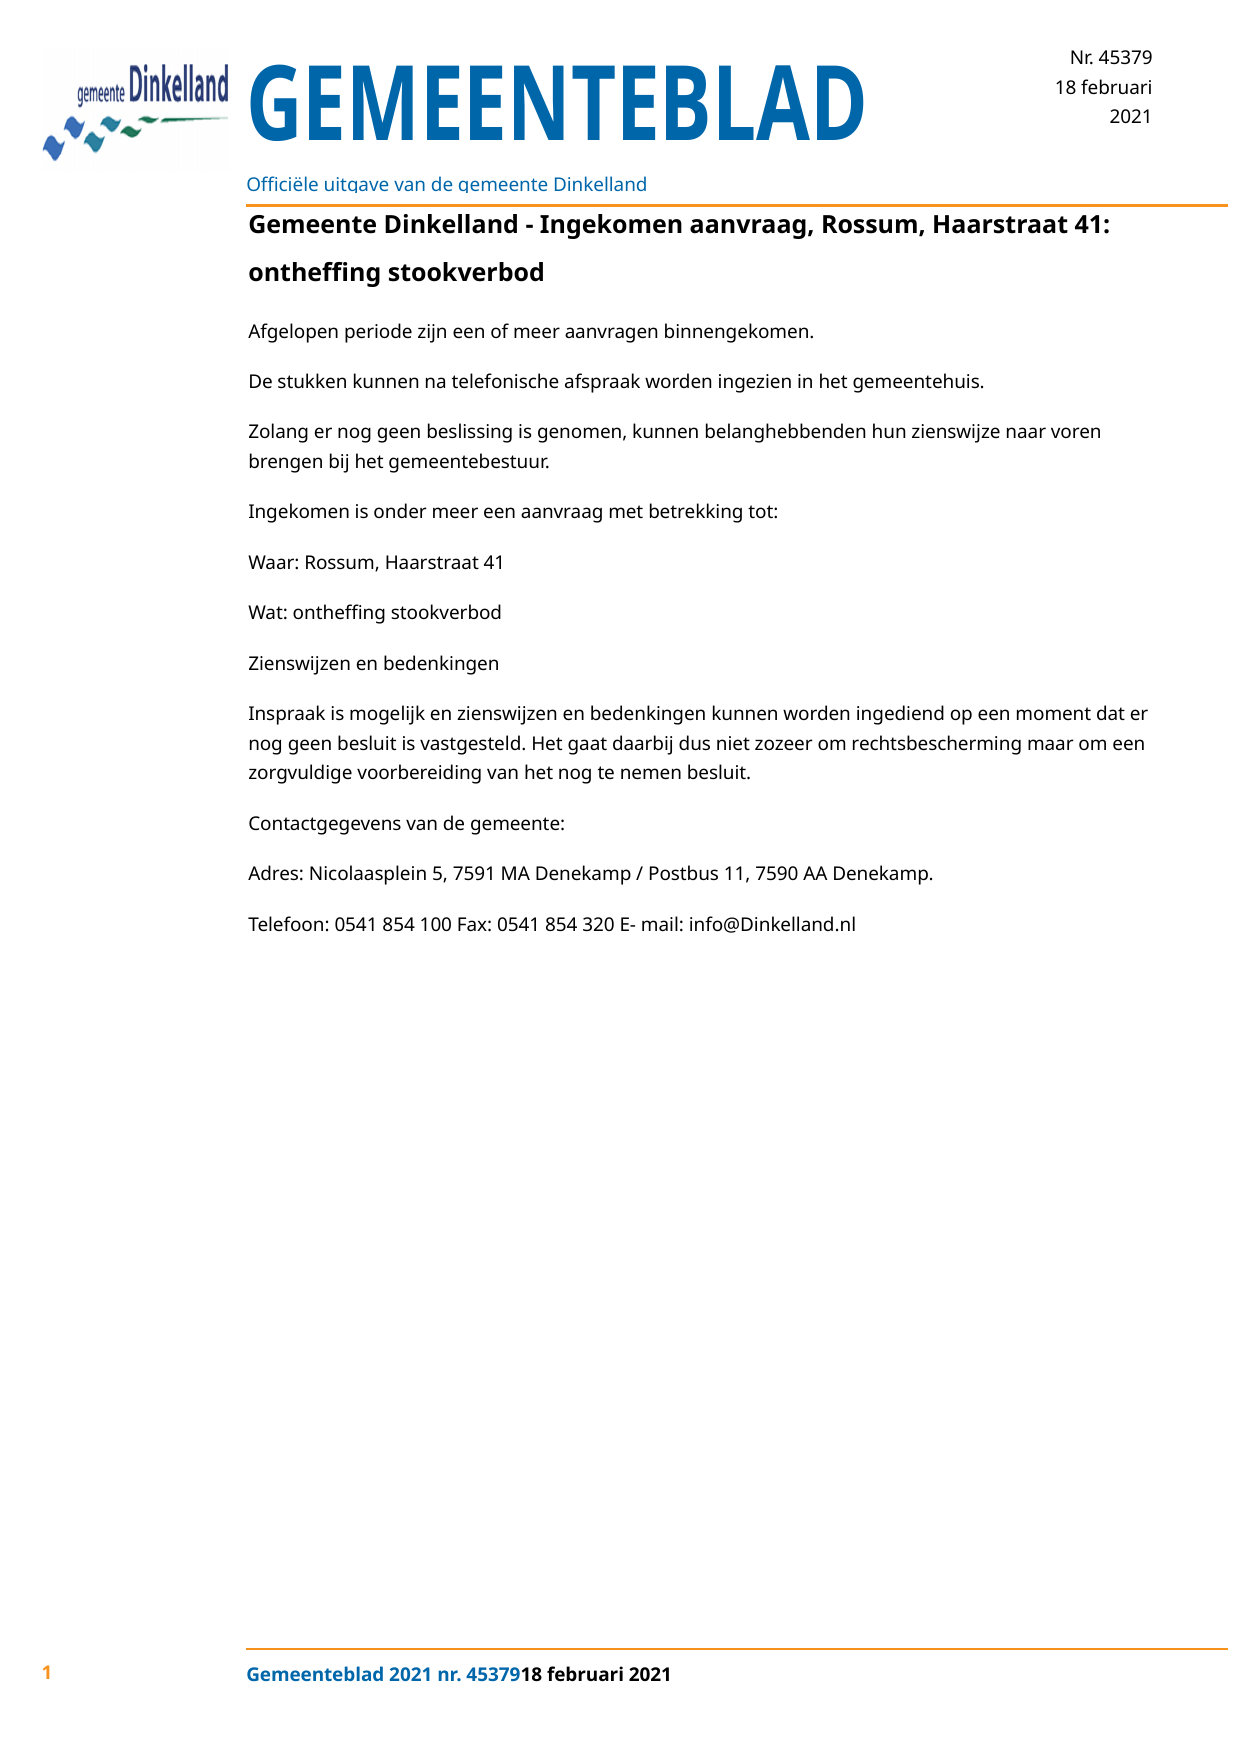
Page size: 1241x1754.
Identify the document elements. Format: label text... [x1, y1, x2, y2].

text Contactgegevens van de gemeente: [248, 810, 1152, 836]
text Zolang er nog geen beslissing is genomen, kunnen belanghebbenden hun zienswijze naar voren brengen bij het gemeentebestuur. [248, 419, 1152, 474]
text Zienswijzen en bedenkingen [248, 650, 1152, 676]
text Wat: ontheffing stookverbod [248, 599, 1152, 625]
text Afgelopen periode zijn een of meer aanvragen binnengekomen. [248, 318, 1152, 344]
text Ingekomen is onder meer een aanvraag met betrekking tot: [248, 499, 1152, 524]
text De stukken kunnen na telefonische afspraak worden ingezien in het gemeentehuis. [248, 368, 1152, 394]
text Inspraak is mogelijk en zienswijzen en bedenkingen kunnen worden ingediend op een moment dat er nog geen besluit is vastgesteld. Het gaat daarbij dus niet zozeer om rechtsbescherming maar om een zorgvuldige voorbereiding van het nog te nemen besluit. [248, 700, 1152, 785]
text Adres: Nicolaasplein 5, 7591 MA Denekamp / Postbus 11, 7590 AA Denekamp. [248, 860, 1152, 886]
text Telefoon: 0541 854 100 Fax: 0541 854 320 E- mail: info@Dinkelland.nl [248, 911, 1152, 937]
picture [41, 47, 231, 172]
text Waar: Rossum, Haarstraat 41 [248, 549, 1152, 575]
text Gemeente Dinkelland - Ingekomen aanvraag, Rossum, Haarstraat 41: ontheffing stookverbod [248, 207, 1152, 288]
